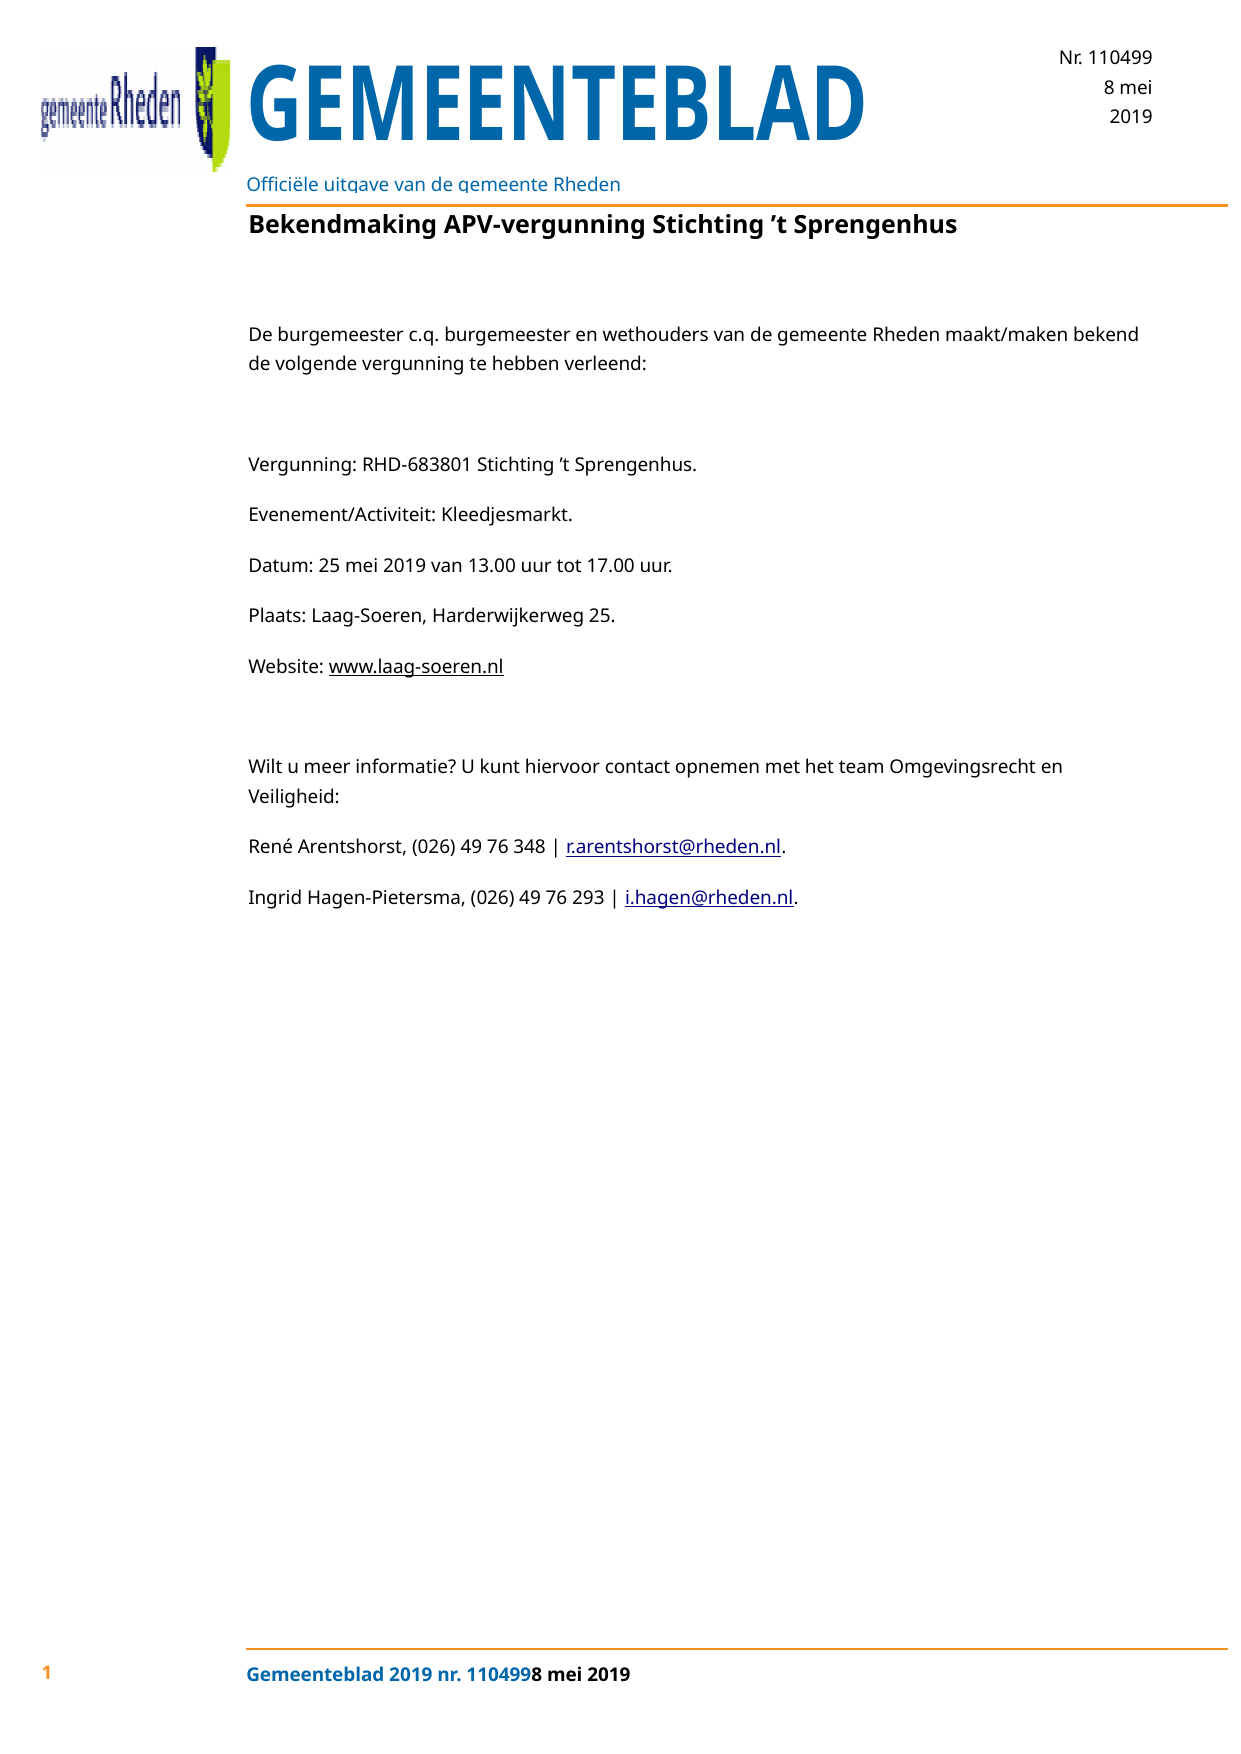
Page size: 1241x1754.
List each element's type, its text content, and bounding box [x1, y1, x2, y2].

text Evenement/Activiteit: Kleedjesmarkt. [248, 502, 1152, 527]
text René Arentshorst, (026) 49 76 348 | r.arentshorst@rheden.nl. [248, 834, 1152, 859]
text De burgemeester c.q. burgemeester en wethouders van de gemeente Rheden maakt/maken bekend de volgende vergunning te hebben verleend: [248, 321, 1152, 376]
text Ingrid Hagen-Pietersma, (026) 49 76 293 | i.hagen@rheden.nl. [248, 884, 1152, 910]
text Bekendmaking APV-vergunning Stichting ’t Sprengenhus [248, 207, 1152, 241]
text Wilt u meer informatie? U kunt hiervoor contact opnemen met het team Omgevingsrecht en Veiligheid: [248, 754, 1152, 809]
text Plaats: Laag-Soeren, Harderwijkerweg 25. [248, 602, 1152, 628]
text Vergunning: RHD-683801 Stichting ’t Sprengenhus. [248, 451, 1152, 477]
text Website: www.laag-soeren.nl [248, 653, 1152, 678]
picture [41, 47, 231, 172]
text Datum: 25 mei 2019 van 13.00 uur tot 17.00 uur. [248, 552, 1152, 578]
